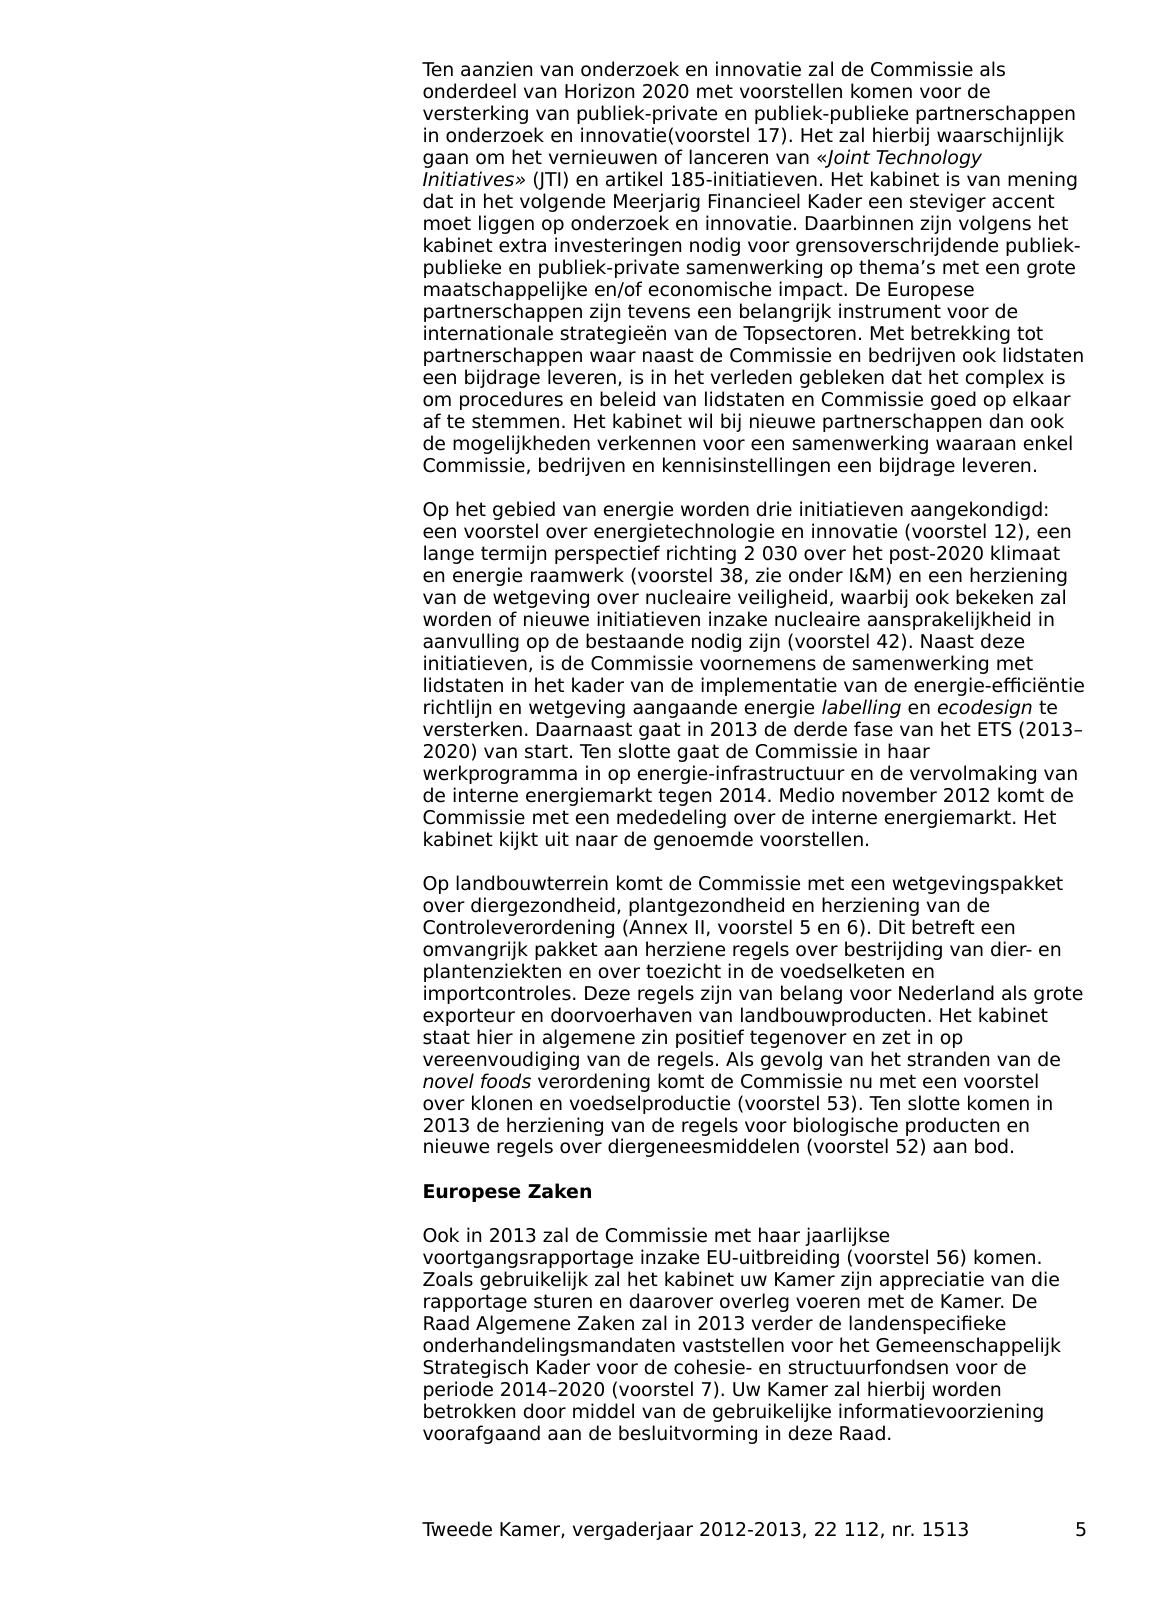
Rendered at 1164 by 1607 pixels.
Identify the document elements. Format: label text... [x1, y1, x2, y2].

subtitle Europese Zaken [422, 1181, 1087, 1203]
text Op het gebied van energie worden drie initiatieven aangekondigd: een voorstel over energietechnologie en innovatie (voorstel 12), een lange termijn perspectief richting 2 030 over het post-2020 klimaat en energie raamwerk (voorstel 38, zie onder I&M) en een herziening van de wetgeving over nucleaire veiligheid, waarbij ook bekeken zal worden of nieuwe initiatieven inzake nucleaire aansprakelijkheid in aanvulling op de bestaande nodig zijn (voorstel 42). Naast deze initiatieven, is de Commissie voornemens de samenwerking met lidstaten in het kader van de implementatie van de energie-efficiëntie richtlijn en wetgeving aangaande energie labelling en ecodesign te versterken. Daarnaast gaat in 2013 de derde fase van het ETS (2013–2020) van start. Ten slotte gaat de Commissie in haar werkprogramma in op energie-infrastructuur en de vervolmaking van de interne energiemarkt tegen 2014. Medio november 2012 komt de Commissie met een mededeling over de interne energiemarkt. Het kabinet kijkt uit naar de genoemde voorstellen. [422, 499, 1087, 851]
text Op landbouwterrein komt de Commissie met een wetgevingspakket over diergezondheid, plantgezondheid en herziening van de Controleverordening (Annex II, voorstel 5 en 6). Dit betreft een omvangrijk pakket aan herziene regels over bestrijding van dier- en plantenziekten en over toezicht in de voedselketen en importcontroles. Deze regels zijn van belang voor Nederland als grote exporteur en doorvoerhaven van landbouwproducten. Het kabinet staat hier in algemene zin positief tegenover en zet in op vereenvoudiging van de regels. Als gevolg van het stranden van de novel foods verordening komt de Commissie nu met een voorstel over klonen en voedselproductie (voorstel 53). Ten slotte komen in 2013 de herziening van de regels voor biologische producten en nieuwe regels over diergeneesmiddelen (voorstel 52) aan bod. [422, 873, 1087, 1158]
text Ook in 2013 zal de Commissie met haar jaarlijkse voortgangsrapportage inzake EU-uitbreiding (voorstel 56) komen. Zoals gebruikelijk zal het kabinet uw Kamer zijn appreciatie van die rapportage sturen en daarover overleg voeren met de Kamer. De Raad Algemene Zaken zal in 2013 verder de landenspecifieke onderhandelingsmandaten vaststellen voor het Gemeenschappelijk Strategisch Kader voor de cohesie- en structuurfondsen voor de periode 2014–2020 (voorstel 7). Uw Kamer zal hierbij worden betrokken door middel van de gebruikelijke informatievoorziening voorafgaand aan de besluitvorming in deze Raad. [422, 1225, 1087, 1444]
text Ten aanzien van onderzoek en innovatie zal de Commissie als onderdeel van Horizon 2020 met voorstellen komen voor de versterking van publiek-private en publiek-publieke partnerschappen in onderzoek en innovatie(voorstel 17). Het zal hierbij waarschijnlijk gaan om het vernieuwen of lanceren van «Joint Technology Initiatives» (JTI) en artikel 185-initiatieven. Het kabinet is van mening dat in het volgende Meerjarig Financieel Kader een steviger accent moet liggen op onderzoek en innovatie. Daarbinnen zijn volgens het kabinet extra investeringen nodig voor grensoverschrijdende publiek-publieke en publiek-private samenwerking op thema’s met een grote maatschappelijke en/of economische impact. De Europese partnerschappen zijn tevens een belangrijk instrument voor de internationale strategieën van de Topsectoren. Met betrekking tot partnerschappen waar naast de Commissie en bedrijven ook lidstaten een bijdrage leveren, is in het verleden gebleken dat het complex is om procedures en beleid van lidstaten en Commissie goed op elkaar af te stemmen. Het kabinet wil bij nieuwe partnerschappen dan ook de mogelijkheden verkennen voor een samenwerking waaraan enkel Commissie, bedrijven en kennisinstellingen een bijdrage leveren. [422, 59, 1087, 477]
